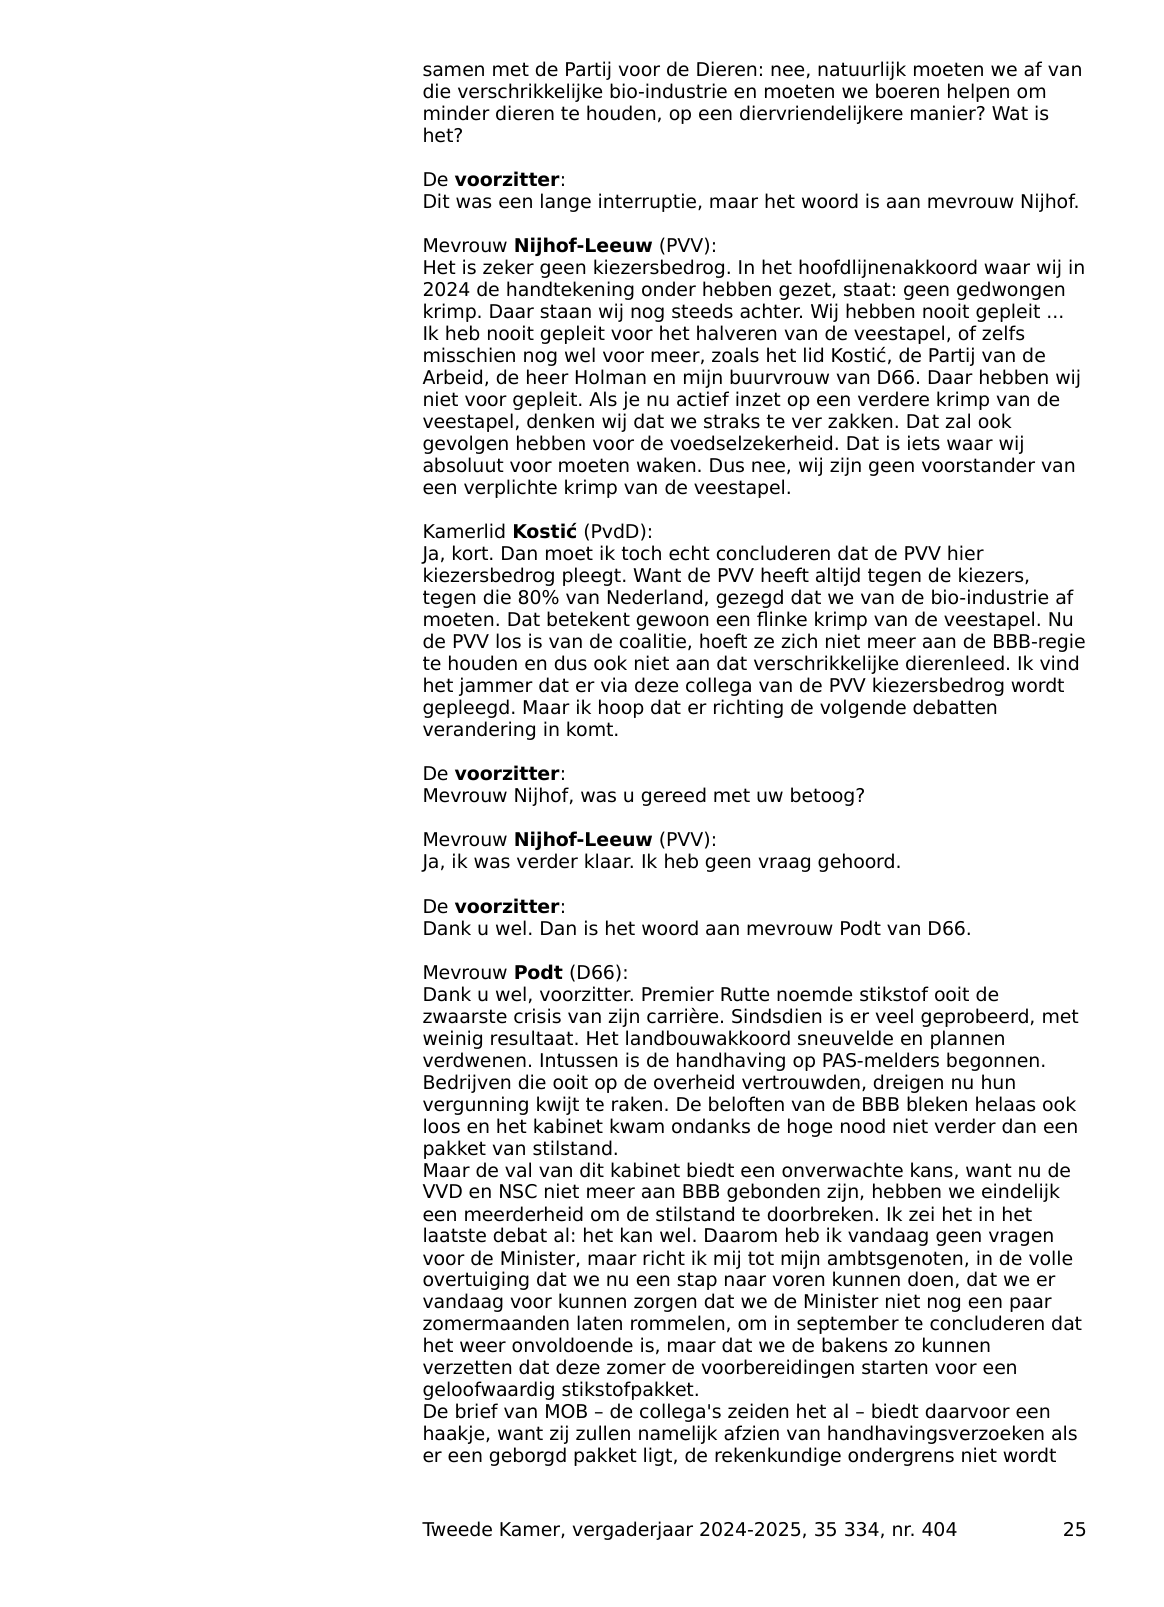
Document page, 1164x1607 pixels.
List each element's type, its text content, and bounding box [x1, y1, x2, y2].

text De voorzitter: [422, 896, 1087, 917]
text Mevrouw Nijhof-Leeuw (PVV): [422, 235, 1087, 257]
text Mevrouw Podt (D66): [422, 962, 1087, 984]
text Mevrouw Nijhof-Leeuw (PVV): [422, 829, 1087, 851]
text Dank u wel. Dan is het woord aan mevrouw Podt van D66. [422, 917, 1087, 939]
text De voorzitter: [422, 169, 1087, 191]
text De voorzitter: [422, 763, 1087, 785]
text Ja, ik was verder klaar. Ik heb geen vraag gehoord. [422, 851, 1087, 873]
text Maar de val van dit kabinet biedt een onverwachte kans, want nu de VVD en NSC niet meer aan BBB gebonden zijn, hebben we eindelijk een meerderheid om de stilstand te doorbreken. Ik zei het in het laatste debat al: het kan wel. Daarom heb ik vandaag geen vragen voor de Minister, maar richt ik mij tot mijn ambtsgenoten, in de volle overtuiging dat we nu een stap naar voren kunnen doen, dat we er vandaag voor kunnen zorgen dat we de Minister niet nog een paar zomermaanden laten rommelen, om in september te concluderen dat het weer onvoldoende is, maar dat we de bakens zo kunnen verzetten dat deze zomer de voorbereidingen starten voor een geloofwaardig stikstofpakket. [422, 1159, 1087, 1401]
text Dank u wel, voorzitter. Premier Rutte noemde stikstof ooit de zwaarste crisis van zijn carrière. Sindsdien is er veel geprobeerd, met weinig resultaat. Het landbouwakkoord sneuvelde en plannen verdwenen. Intussen is de handhaving op PAS-melders begonnen. Bedrijven die ooit op de overheid vertrouwden, dreigen nu hun vergunning kwijt te raken. De beloften van de BBB bleken helaas ook loos en het kabinet kwam ondanks de hoge nood niet verder dan een pakket van stilstand. [422, 984, 1087, 1159]
text Dit was een lange interruptie, maar het woord is aan mevrouw Nijhof. [422, 191, 1087, 213]
text De brief van MOB – de collega's zeiden het al – biedt daarvoor een haakje, want zij zullen namelijk afzien van handhavingsverzoeken als er een geborgd pakket ligt, de rekenkundige ondergrens niet wordt [422, 1401, 1087, 1467]
text Het is zeker geen kiezersbedrog. In het hoofdlijnenakkoord waar wij in 2024 de handtekening onder hebben gezet, staat: geen gedwongen krimp. Daar staan wij nog steeds achter. Wij hebben nooit gepleit ... Ik heb nooit gepleit voor het halveren van de veestapel, of zelfs misschien nog wel voor meer, zoals het lid Kostić, de Partij van de Arbeid, de heer Holman en mijn buurvrouw van D66. Daar hebben wij niet voor gepleit. Als je nu actief inzet op een verdere krimp van de veestapel, denken wij dat we straks te ver zakken. Dat zal ook gevolgen hebben voor de voedselzekerheid. Dat is iets waar wij absoluut voor moeten waken. Dus nee, wij zijn geen voorstander van een verplichte krimp van de veestapel. [422, 257, 1087, 499]
text Mevrouw Nijhof, was u gereed met uw betoog? [422, 785, 1087, 807]
text Ja, kort. Dan moet ik toch echt concluderen dat de PVV hier kiezersbedrog pleegt. Want de PVV heeft altijd tegen de kiezers, tegen die 80% van Nederland, gezegd dat we van de bio-industrie af moeten. Dat betekent gewoon een flinke krimp van de veestapel. Nu de PVV los is van de coalitie, hoeft ze zich niet meer aan de BBB-regie te houden en dus ook niet aan dat verschrikkelijke dierenleed. Ik vind het jammer dat er via deze collega van de PVV kiezersbedrog wordt gepleegd. Maar ik hoop dat er richting de volgende debatten verandering in komt. [422, 543, 1087, 741]
text samen met de Partij voor de Dieren: nee, natuurlijk moeten we af van die verschrikkelijke bio-industrie en moeten we boeren helpen om minder dieren te houden, op een diervriendelijkere manier? Wat is het? [422, 59, 1087, 147]
text Kamerlid Kostić (PvdD): [422, 521, 1087, 543]
